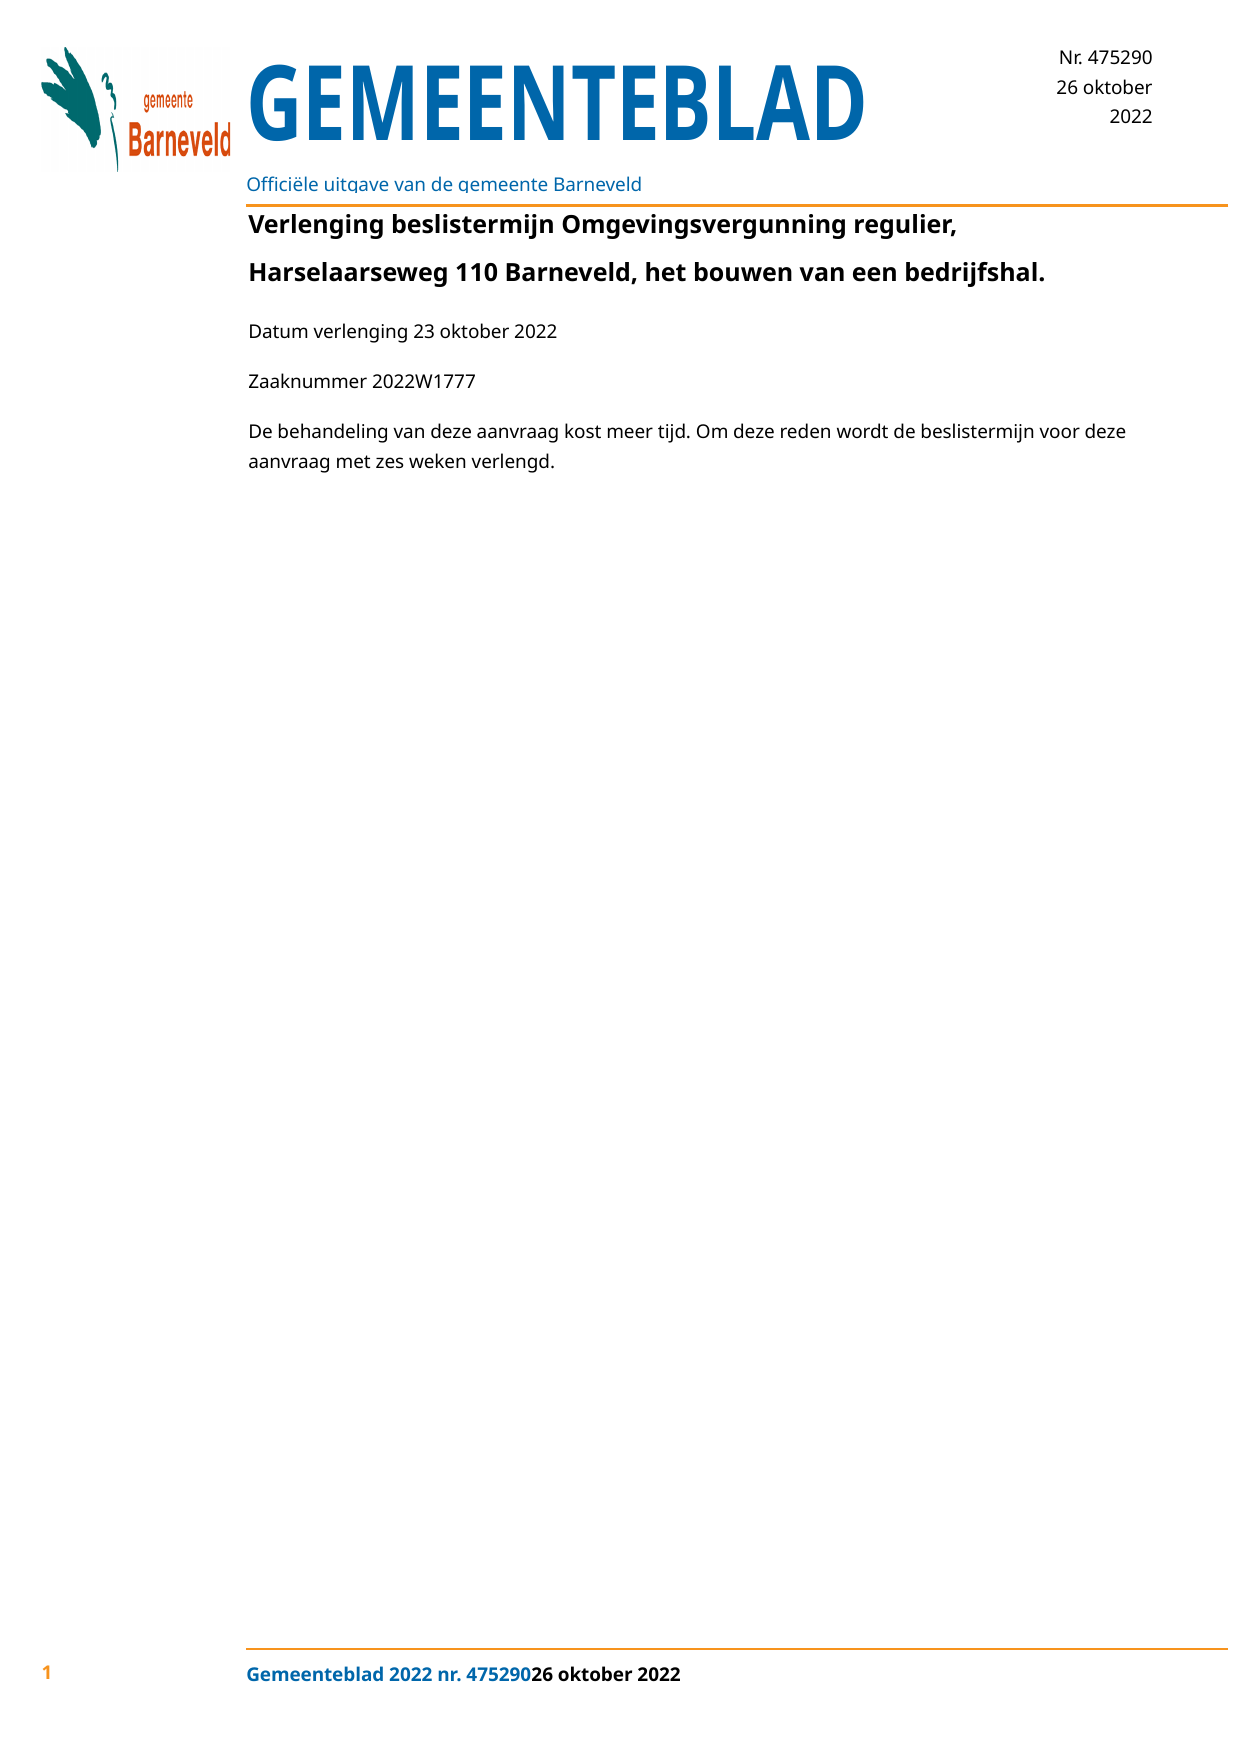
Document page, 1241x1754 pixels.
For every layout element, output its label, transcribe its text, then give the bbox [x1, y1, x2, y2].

text De behandeling van deze aanvraag kost meer tijd. Om deze reden wordt de beslistermijn voor deze aanvraag met zes weken verlengd. [248, 419, 1152, 474]
text Datum verlenging 23 oktober 2022 [248, 318, 1152, 344]
text Verlenging beslistermijn Omgevingsvergunning regulier, Harselaarseweg 110 Barneveld, het bouwen van een bedrijfshal. [248, 207, 1152, 288]
picture [41, 47, 231, 172]
text Zaaknummer 2022W1777 [248, 368, 1152, 394]
